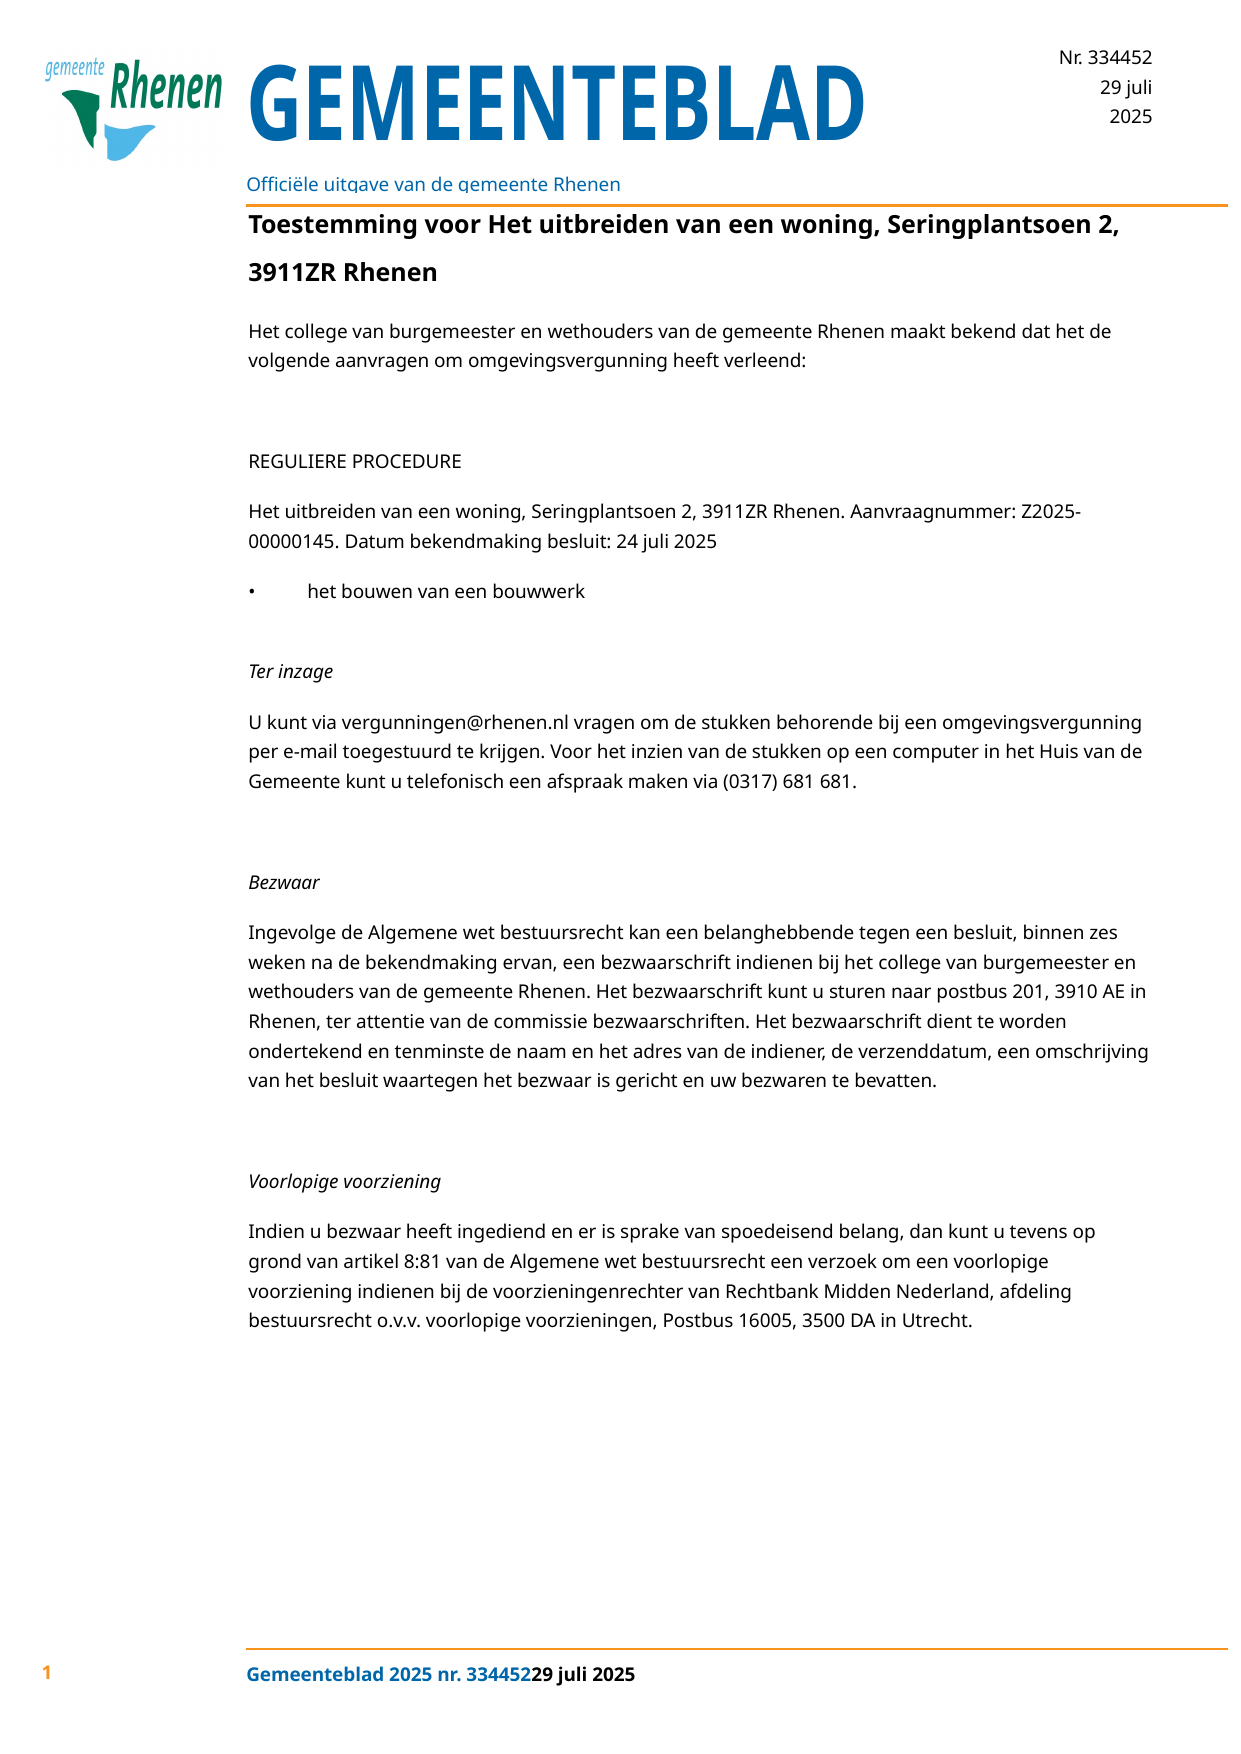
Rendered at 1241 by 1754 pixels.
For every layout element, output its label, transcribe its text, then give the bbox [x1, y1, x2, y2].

text Voorlopige voorziening [248, 1168, 1152, 1194]
text U kunt via vergunningen@rhenen.nl vragen om de stukken behorende bij een omgevingsvergunning per e-mail toegestuurd te krijgen. Voor het inzien van de stukken op een computer in het Huis van de Gemeente kunt u telefonisch een afspraak maken via (0317) 681 681. [248, 709, 1152, 794]
text Toestemming voor Het uitbreiden van een woning, Seringplantsoen 2, 3911ZR Rhenen [248, 207, 1152, 288]
list het bouwen van een bouwwerk [248, 579, 1152, 604]
text REGULIERE PROCEDURE [248, 448, 1152, 474]
text Indien u bezwaar heeft ingediend en er is sprake van spoedeisend belang, dan kunt u tevens op grond van artikel 8:81 van de Algemene wet bestuursrecht een verzoek om een voorlopige voorziening indienen bij de voorzieningenrechter van Rechtbank Midden Nederland, afdeling bestuursrecht o.v.v. voorlopige voorzieningen, Postbus 16005, 3500 DA in Utrecht. [248, 1219, 1152, 1333]
text Het uitbreiden van een woning, Seringplantsoen 2, 3911ZR Rhenen. Aanvraagnummer: Z2025-00000145. Datum bekendmaking besluit: 24 juli 2025 [248, 499, 1152, 554]
text Ingevolge de Algemene wet bestuursrecht kan een belanghebbende tegen een besluit, binnen zes weken na de bekendmaking ervan, een bezwaarschrift indienen bij het college van burgemeester en wethouders van de gemeente Rhenen. Het bezwaarschrift kunt u sturen naar postbus 201, 3910 AE in Rhenen, ter attentie van de commissie bezwaarschriften. Het bezwaarschrift dient te worden ondertekend en tenminste de naam en het adres van de indiener, de verzenddatum, een omschrijving van het besluit waartegen het bezwaar is gericht en uw bezwaren te bevatten. [248, 919, 1152, 1093]
text Ter inzage [248, 659, 1152, 684]
text Het college van burgemeester en wethouders van de gemeente Rhenen maakt bekend dat het de volgende aanvragen om omgevingsvergunning heeft verleend: [248, 318, 1152, 373]
text Bezwaar [248, 869, 1152, 895]
picture [41, 47, 231, 172]
